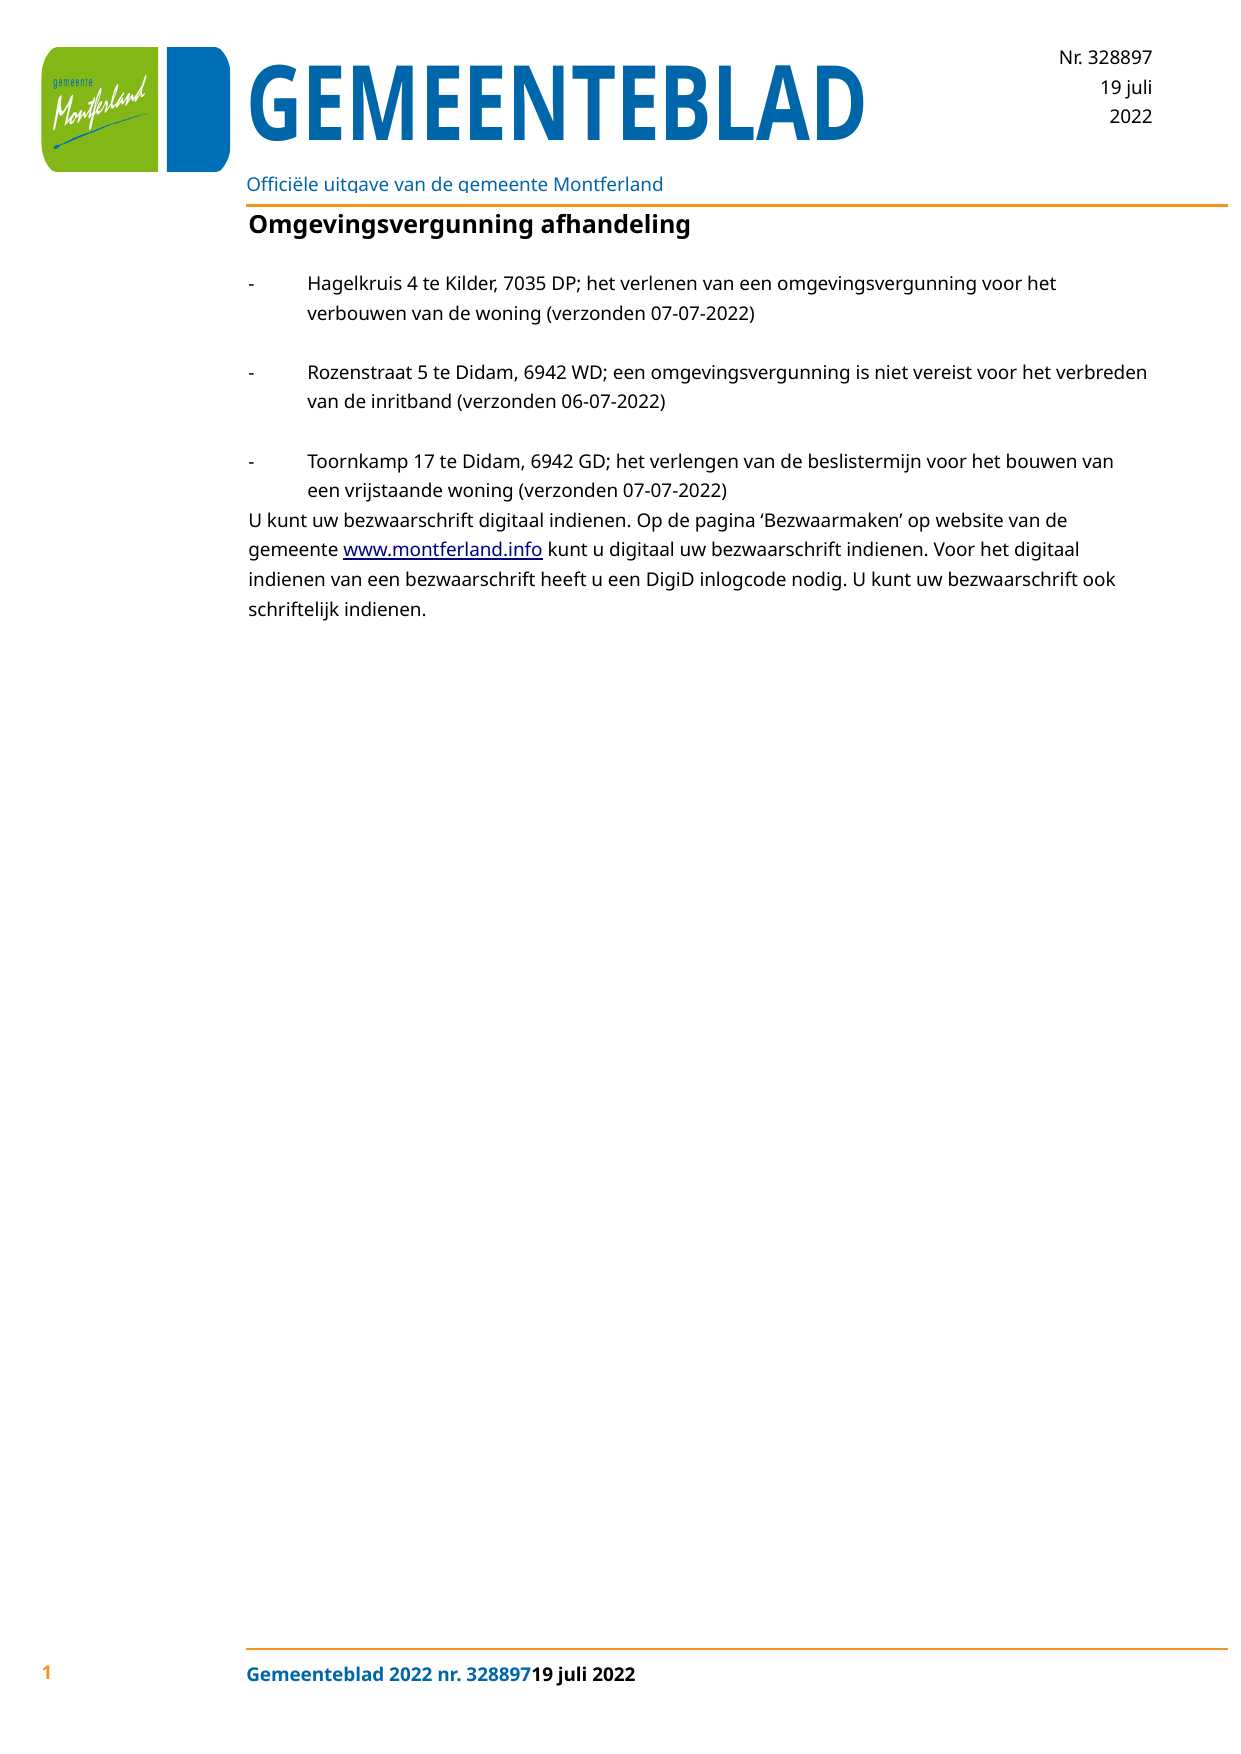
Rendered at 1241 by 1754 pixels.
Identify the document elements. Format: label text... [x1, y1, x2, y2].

list Rozenstraat 5 te Didam, 6942 WD; een omgevingsvergunning is niet vereist voor het verbreden van de inritband (verzonden 06-07-2022) [248, 359, 1152, 414]
picture [41, 47, 231, 172]
list Toornkamp 17 te Didam, 6942 GD; het verlengen van de beslistermijn voor het bouwen van een vrijstaande woning (verzonden 07-07-2022) [248, 448, 1152, 503]
text Omgevingsvergunning afhandeling [248, 207, 1152, 241]
text U kunt uw bezwaarschrift digitaal indienen. Op de pagina ‘Bezwaarmaken’ op website van de gemeente www.montferland.info kunt u digitaal uw bezwaarschrift indienen. Voor het digitaal indienen van een bezwaarschrift heeft u een DigiD inlogcode nodig. U kunt uw bezwaarschrift ook schriftelijk indienen. [248, 507, 1152, 621]
list Hagelkruis 4 te Kilder, 7035 DP; het verlenen van een omgevingsvergunning voor het verbouwen van de woning (verzonden 07-07-2022) [248, 270, 1152, 326]
